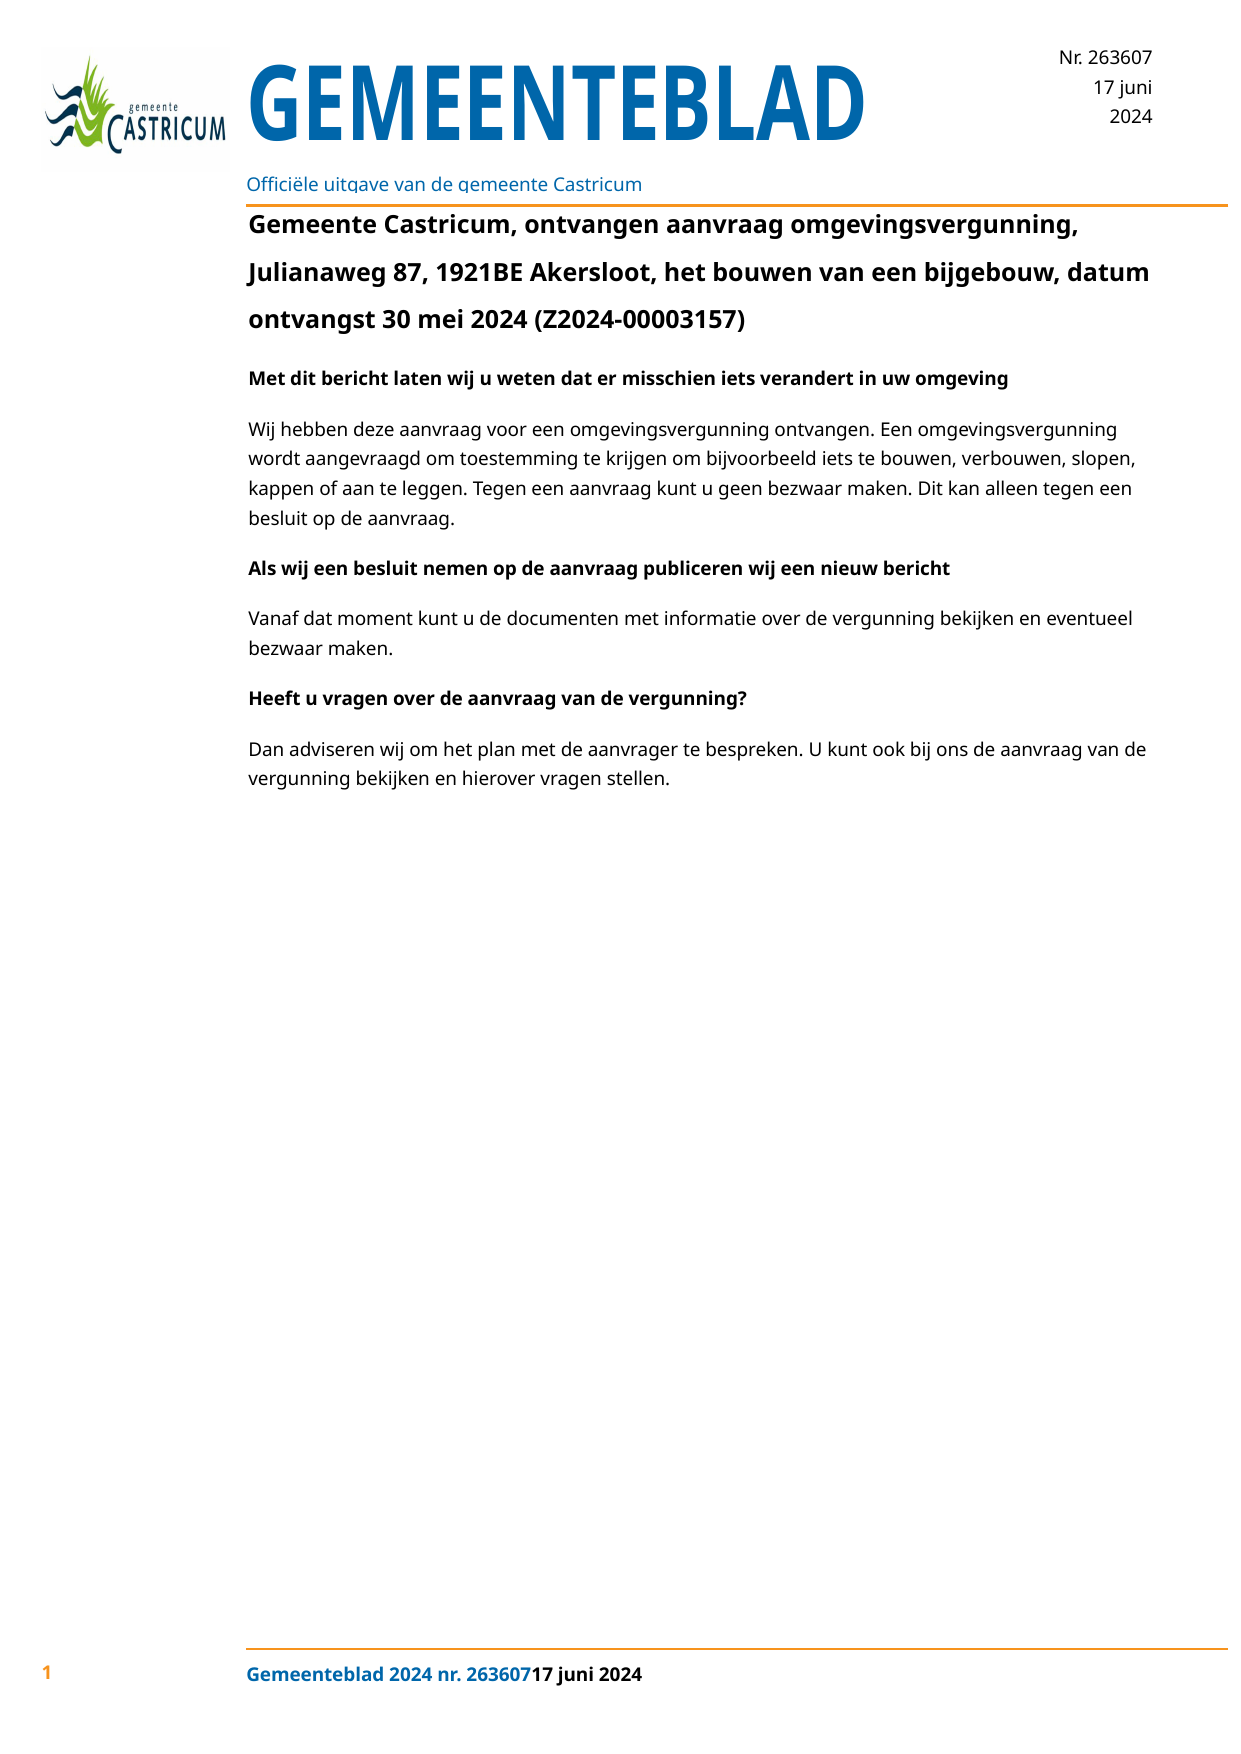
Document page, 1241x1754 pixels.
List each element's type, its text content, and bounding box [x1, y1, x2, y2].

text Vanaf dat moment kunt u de documenten met informatie over de vergunning bekijken en eventueel bezwaar maken. [248, 606, 1152, 661]
text Als wij een besluit nemen op de aanvraag publiceren wij een nieuw bericht [248, 555, 1152, 581]
text Gemeente Castricum, ontvangen aanvraag omgevingsvergunning, Julianaweg 87, 1921BE Akersloot, het bouwen van een bijgebouw, datum ontvangst 30 mei 2024 (Z2024-00003157) [248, 207, 1152, 336]
text Dan adviseren wij om het plan met de aanvrager te bespreken. U kunt ook bij ons de aanvraag van de vergunning bekijken en hierover vragen stellen. [248, 736, 1152, 791]
text Heeft u vragen over de aanvraag van de vergunning? [248, 686, 1152, 711]
picture [41, 47, 231, 172]
text Wij hebben deze aanvraag voor een omgevingsvergunning ontvangen. Een omgevingsvergunning wordt aangevraagd om toestemming te krijgen om bijvoorbeeld iets te bouwen, verbouwen, slopen, kappen of aan te leggen. Tegen een aanvraag kunt u geen bezwaar maken. Dit kan alleen tegen een besluit op de aanvraag. [248, 416, 1152, 530]
text Met dit bericht laten wij u weten dat er misschien iets verandert in uw omgeving [248, 366, 1152, 391]
